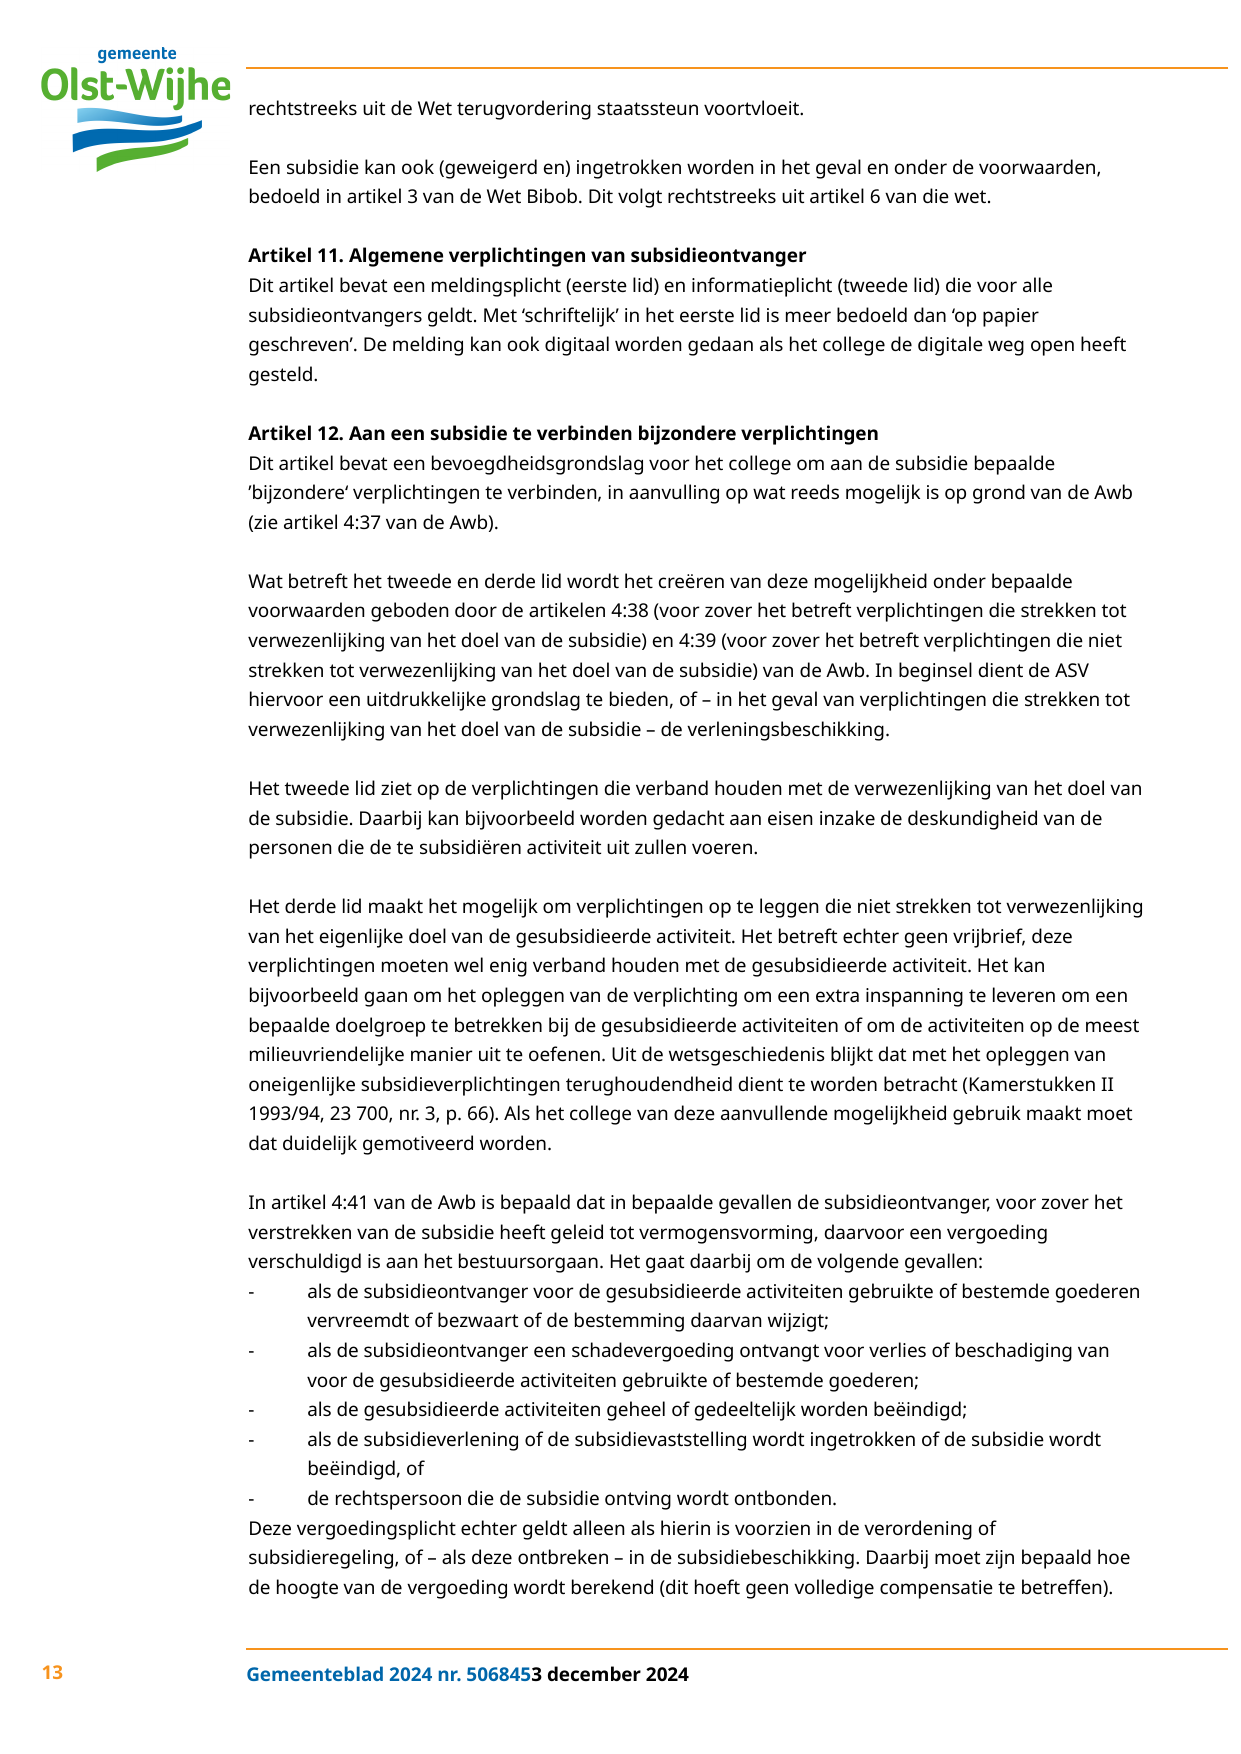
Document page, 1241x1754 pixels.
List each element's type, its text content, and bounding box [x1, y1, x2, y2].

text Artikel 11. Algemene verplichtingen van subsidieontvanger [248, 243, 1152, 268]
text Dit artikel bevat een meldingsplicht (eerste lid) en informatieplicht (tweede lid) die voor alle subsidieontvangers geldt. Met ‘schriftelijk’ in het eerste lid is meer bedoeld dan ‘op papier geschreven’. De melding kan ook digitaal worden gedaan als het college de digitale weg open heeft gesteld. [248, 272, 1152, 387]
text Het tweede lid ziet op de verplichtingen die verband houden met de verwezenlijking van het doel van de subsidie. Daarbij kan bijvoorbeeld worden gedacht aan eisen inzake de deskundigheid van de personen die de te subsidiëren activiteit uit zullen voeren. [248, 775, 1152, 860]
list als de subsidieontvanger voor de gesubsidieerde activiteiten gebruikte of bestemde goederen vervreemdt of bezwaart of de bestemming daarvan wijzigt; [248, 1278, 1152, 1333]
text In artikel 4:41 van de Awb is bepaald dat in bepaalde gevallen de subsidieontvanger, voor zover het verstrekken van de subsidie heeft geleid tot vermogensvorming, daarvoor een vergoeding verschuldigd is aan het bestuursorgaan. Het gaat daarbij om de volgende gevallen: [248, 1189, 1152, 1274]
text Dit artikel bevat een bevoegdheidsgrondslag voor het college om aan de subsidie bepaalde ’bijzondere‘ verplichtingen te verbinden, in aanvulling op wat reeds mogelijk is op grond van de Awb (zie artikel 4:37 van de Awb). [248, 450, 1152, 535]
text Wat betreft het tweede en derde lid wordt het creëren van deze mogelijkheid onder bepaalde voorwaarden geboden door de artikelen 4:38 (voor zover het betreft verplichtingen die strekken tot verwezenlijking van het doel van de subsidie) en 4:39 (voor zover het betreft verplichtingen die niet strekken tot verwezenlijking van het doel van de subsidie) van de Awb. In beginsel dient de ASV hiervoor een uitdrukkelijke grondslag te bieden, of – in het geval van verplichtingen die strekken tot verwezenlijking van het doel van de subsidie – de verleningsbeschikking. [248, 568, 1152, 742]
text Het derde lid maakt het mogelijk om verplichtingen op te leggen die niet strekken tot verwezenlijking van het eigenlijke doel van de gesubsidieerde activiteit. Het betreft echter geen vrijbrief, deze verplichtingen moeten wel enig verband houden met de gesubsidieerde activiteit. Het kan bijvoorbeeld gaan om het opleggen van de verplichting om een extra inspanning te leveren om een bepaalde doelgroep te betrekken bij de gesubsidieerde activiteiten of om de activiteiten op de meest milieuvriendelijke manier uit te oefenen. Uit de wetsgeschiedenis blijkt dat met het opleggen van oneigenlijke subsidieverplichtingen terughoudendheid dient te worden betracht (Kamerstukken II 1993/94, 23 700, nr. 3, p. 66). Als het college van deze aanvullende mogelijkheid gebruik maakt moet dat duidelijk gemotiveerd worden. [248, 893, 1152, 1156]
text Een subsidie kan ook (geweigerd en) ingetrokken worden in het geval en onder de voorwaarden, bedoeld in artikel 3 van de Wet Bibob. Dit volgt rechtstreeks uit artikel 6 van die wet. [248, 154, 1152, 209]
text rechtstreeks uit de Wet terugvordering staatssteun voortvloeit. [248, 95, 1152, 121]
text Artikel 12. Aan een subsidie te verbinden bijzondere verplichtingen [248, 420, 1152, 446]
list de rechtspersoon die de subsidie ontving wordt ontbonden. [248, 1485, 1152, 1511]
list als de gesubsidieerde activiteiten geheel of gedeeltelijk worden beëindigd; [248, 1396, 1152, 1422]
picture [41, 47, 231, 172]
list als de subsidieontvanger een schadevergoeding ontvangt voor verlies of beschadiging van voor de gesubsidieerde activiteiten gebruikte of bestemde goederen; [248, 1337, 1152, 1393]
list als de subsidieverlening of de subsidievaststelling wordt ingetrokken of de subsidie wordt beëindigd, of [248, 1426, 1152, 1481]
text Deze vergoedingsplicht echter geldt alleen als hierin is voorzien in de verordening of subsidieregeling, of – als deze ontbreken – in de subsidiebeschikking. Daarbij moet zijn bepaald hoe de hoogte van de vergoeding wordt berekend (dit hoeft geen volledige compensatie te betreffen). [248, 1515, 1152, 1600]
